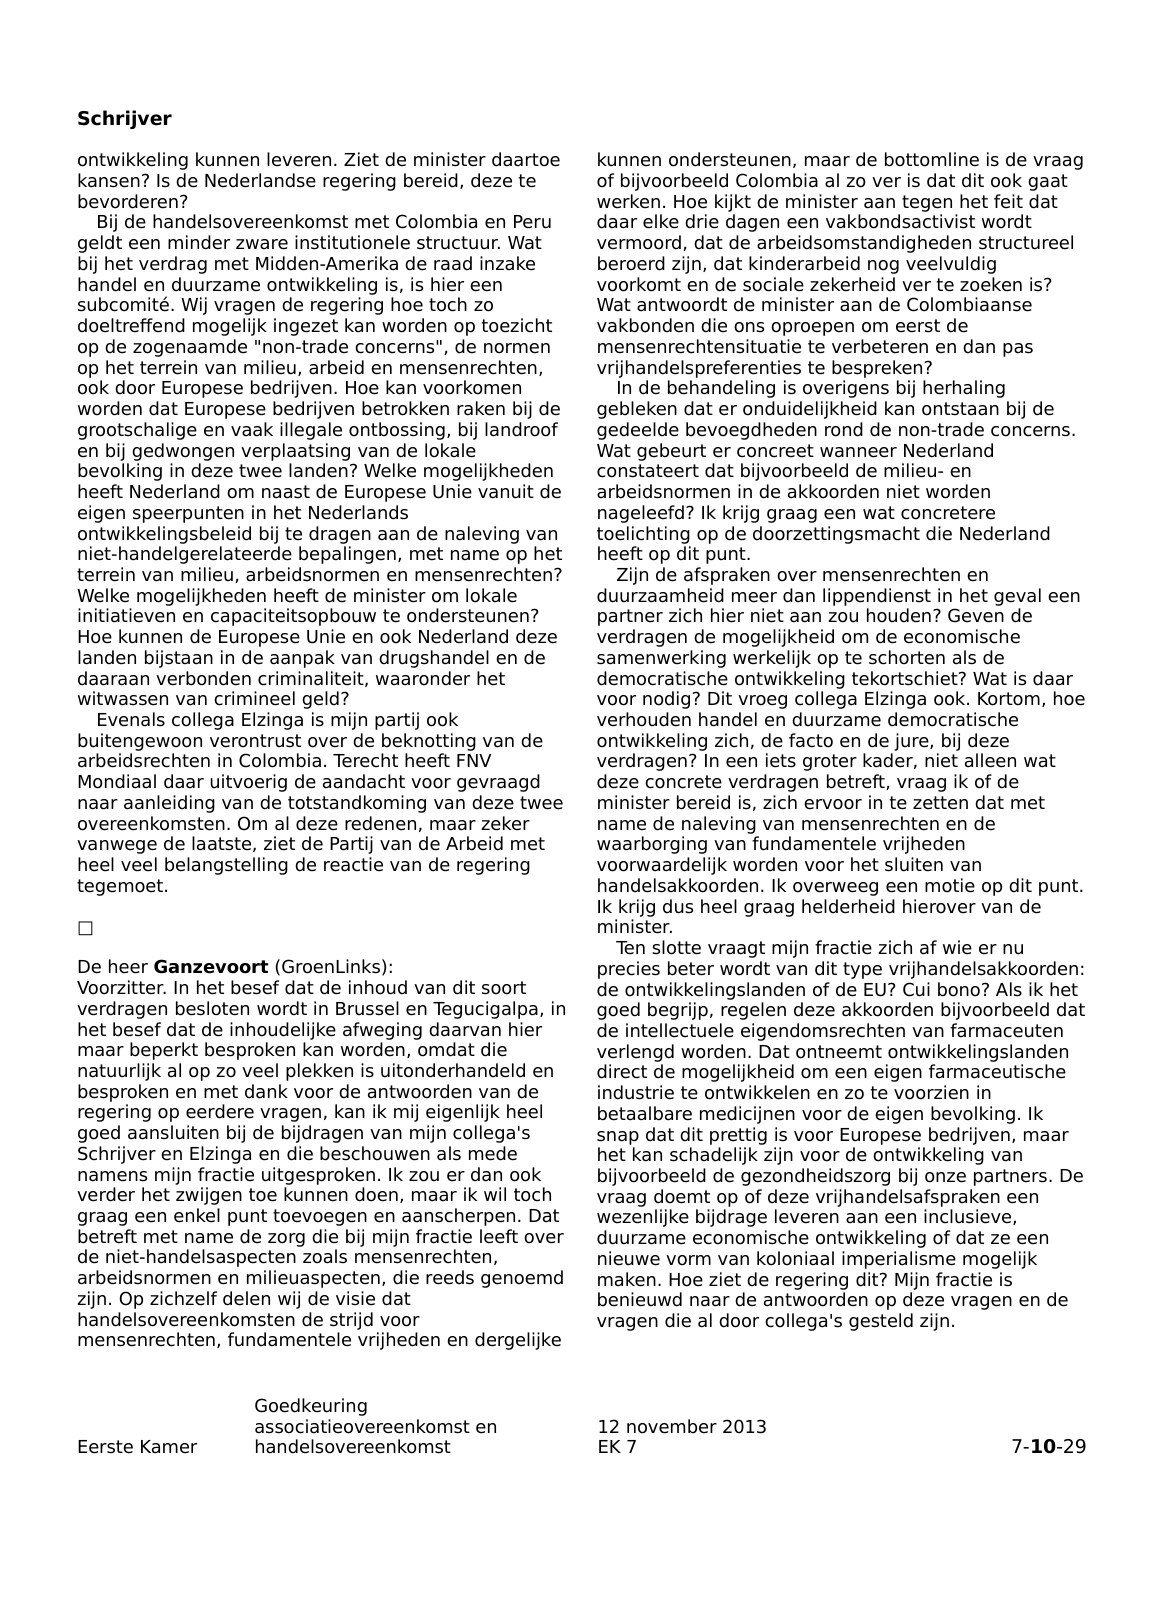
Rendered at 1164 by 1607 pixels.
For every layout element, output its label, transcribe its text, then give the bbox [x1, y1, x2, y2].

text Voorzitter. In het besef dat de inhoud van dit soort verdragen besloten wordt in Brussel en Tegucigalpa, in het besef dat de inhoudelijke afweging daarvan hier maar beperkt besproken kan worden, omdat die natuurlijk al op zo veel plekken is uitonderhandeld en besproken en met dank voor de antwoorden van de regering op eerdere vragen, kan ik mij eigenlijk heel goed aansluiten bij de bijdragen van mijn collega's Schrijver en Elzinga en die beschouwen als mede namens mijn fractie uitgesproken. Ik zou er dan ook verder het zwijgen toe kunnen doen, maar ik wil toch graag een enkel punt toevoegen en aanscherpen. Dat betreft met name de zorg die bij mijn fractie leeft over de niet-handelsaspecten zoals mensenrechten, arbeidsnormen en milieuaspecten, die reeds genoemd zijn. Op zichzelf delen wij de visie dat handelsovereenkomsten de strijd voor mensenrechten, fundamentele vrijheden en dergelijke [77, 978, 567, 1351]
text De heer Ganzevoort (GroenLinks): [77, 957, 567, 978]
text □ [77, 916, 567, 937]
text ontwikkeling kunnen leveren. Ziet de minister daartoe kansen? Is de Nederlandse regering bereid, deze te bevorderen? [77, 150, 567, 212]
text Ten slotte vraagt mijn fractie zich af wie er nu precies beter wordt van dit type vrijhandelsakkoorden: de ontwikkelingslanden of de EU? Cui bono? Als ik het goed begrijp, regelen deze akkoorden bijvoorbeeld dat de intellectuele eigendomsrechten van farmaceuten verlengd worden. Dat ontneemt ontwikkelingslanden direct de mogelijkheid om een eigen farmaceutische industrie te ontwikkelen en zo te voorzien in betaalbare medicijnen voor de eigen bevolking. Ik snap dat dit prettig is voor Europese bedrijven, maar het kan schadelijk zijn voor de ontwikkeling van bijvoorbeeld de gezondheidszorg bij onze partners. De vraag doemt op of deze vrijhandelsafspraken een wezenlijke bijdrage leveren aan een inclusieve, duurzame economische ontwikkeling of dat ze een nieuwe vorm van koloniaal imperialisme mogelijk maken. Hoe ziet de regering dit? Mijn fractie is benieuwd naar de antwoorden op deze vragen en de vragen die al door collega's gesteld zijn. [596, 938, 1087, 1332]
text Zijn de afspraken over mensenrechten en duurzaamheid meer dan lippendienst in het geval een partner zich hier niet aan zou houden? Geven de verdragen de mogelijkheid om de economische samenwerking werkelijk op te schorten als de democratische ontwikkeling tekortschiet? Wat is daar voor nodig? Dit vroeg collega Elzinga ook. Kortom, hoe verhouden handel en duurzame democratische ontwikkeling zich, de facto en de jure, bij deze verdragen? In een iets groter kader, niet alleen wat deze concrete verdragen betreft, vraag ik of de minister bereid is, zich ervoor in te zetten dat met name de naleving van mensenrechten en de waarborging van fundamentele vrijheden voorwaardelijk worden voor het sluiten van handelsakkoorden. Ik overweeg een motie op dit punt. Ik krijg dus heel graag helderheid hierover van de minister. [596, 565, 1087, 938]
text In de behandeling is overigens bij herhaling gebleken dat er onduidelijkheid kan ontstaan bij de gedeelde bevoegdheden rond de non-trade concerns. Wat gebeurt er concreet wanneer Nederland constateert dat bijvoorbeeld de milieu- en arbeidsnormen in de akkoorden niet worden nageleefd? Ik krijg graag een wat concretere toelichting op de doorzettingsmacht die Nederland heeft op dit punt. [596, 378, 1087, 565]
text kunnen ondersteunen, maar de bottomline is de vraag of bijvoorbeeld Colombia al zo ver is dat dit ook gaat werken. Hoe kijkt de minister aan tegen het feit dat daar elke drie dagen een vakbondsactivist wordt vermoord, dat de arbeidsomstandigheden structureel beroerd zijn, dat kinderarbeid nog veelvuldig voorkomt en de sociale zekerheid ver te zoeken is? Wat antwoordt de minister aan de Colombiaanse vakbonden die ons oproepen om eerst de mensenrechtensituatie te verbeteren en dan pas vrijhandelspreferenties te bespreken? [596, 150, 1087, 378]
text Evenals collega Elzinga is mijn partij ook buitengewoon verontrust over de beknotting van de arbeidsrechten in Colombia. Terecht heeft FNV Mondiaal daar uitvoerig de aandacht voor gevraagd naar aanleiding van de totstandkoming van deze twee overeenkomsten. Om al deze redenen, maar zeker vanwege de laatste, ziet de Partij van de Arbeid met heel veel belangstelling de reactie van de regering tegemoet. [77, 710, 567, 896]
text Bij de handelsovereenkomst met Colombia en Peru geldt een minder zware institutionele structuur. Wat bij het verdrag met Midden-Amerika de raad inzake handel en duurzame ontwikkeling is, is hier een subcomité. Wij vragen de regering hoe toch zo doeltreffend mogelijk ingezet kan worden op toezicht op de zogenaamde "non-trade concerns", de normen op het terrein van milieu, arbeid en mensenrechten, ook door Europese bedrijven. Hoe kan voorkomen worden dat Europese bedrijven betrokken raken bij de grootschalige en vaak illegale ontbossing, bij landroof en bij gedwongen verplaatsing van de lokale bevolking in deze twee landen? Welke mogelijkheden heeft Nederland om naast de Europese Unie vanuit de eigen speerpunten in het Nederlands ontwikkelingsbeleid bij te dragen aan de naleving van niet-handelgerelateerde bepalingen, met name op het terrein van milieu, arbeidsnormen en mensenrechten? Welke mogelijkheden heeft de minister om lokale initiatieven en capaciteitsopbouw te ondersteunen? Hoe kunnen de Europese Unie en ook Nederland deze landen bijstaan in de aanpak van drugshandel en de daaraan verbonden criminaliteit, waaronder het witwassen van crimineel geld? [77, 212, 567, 710]
